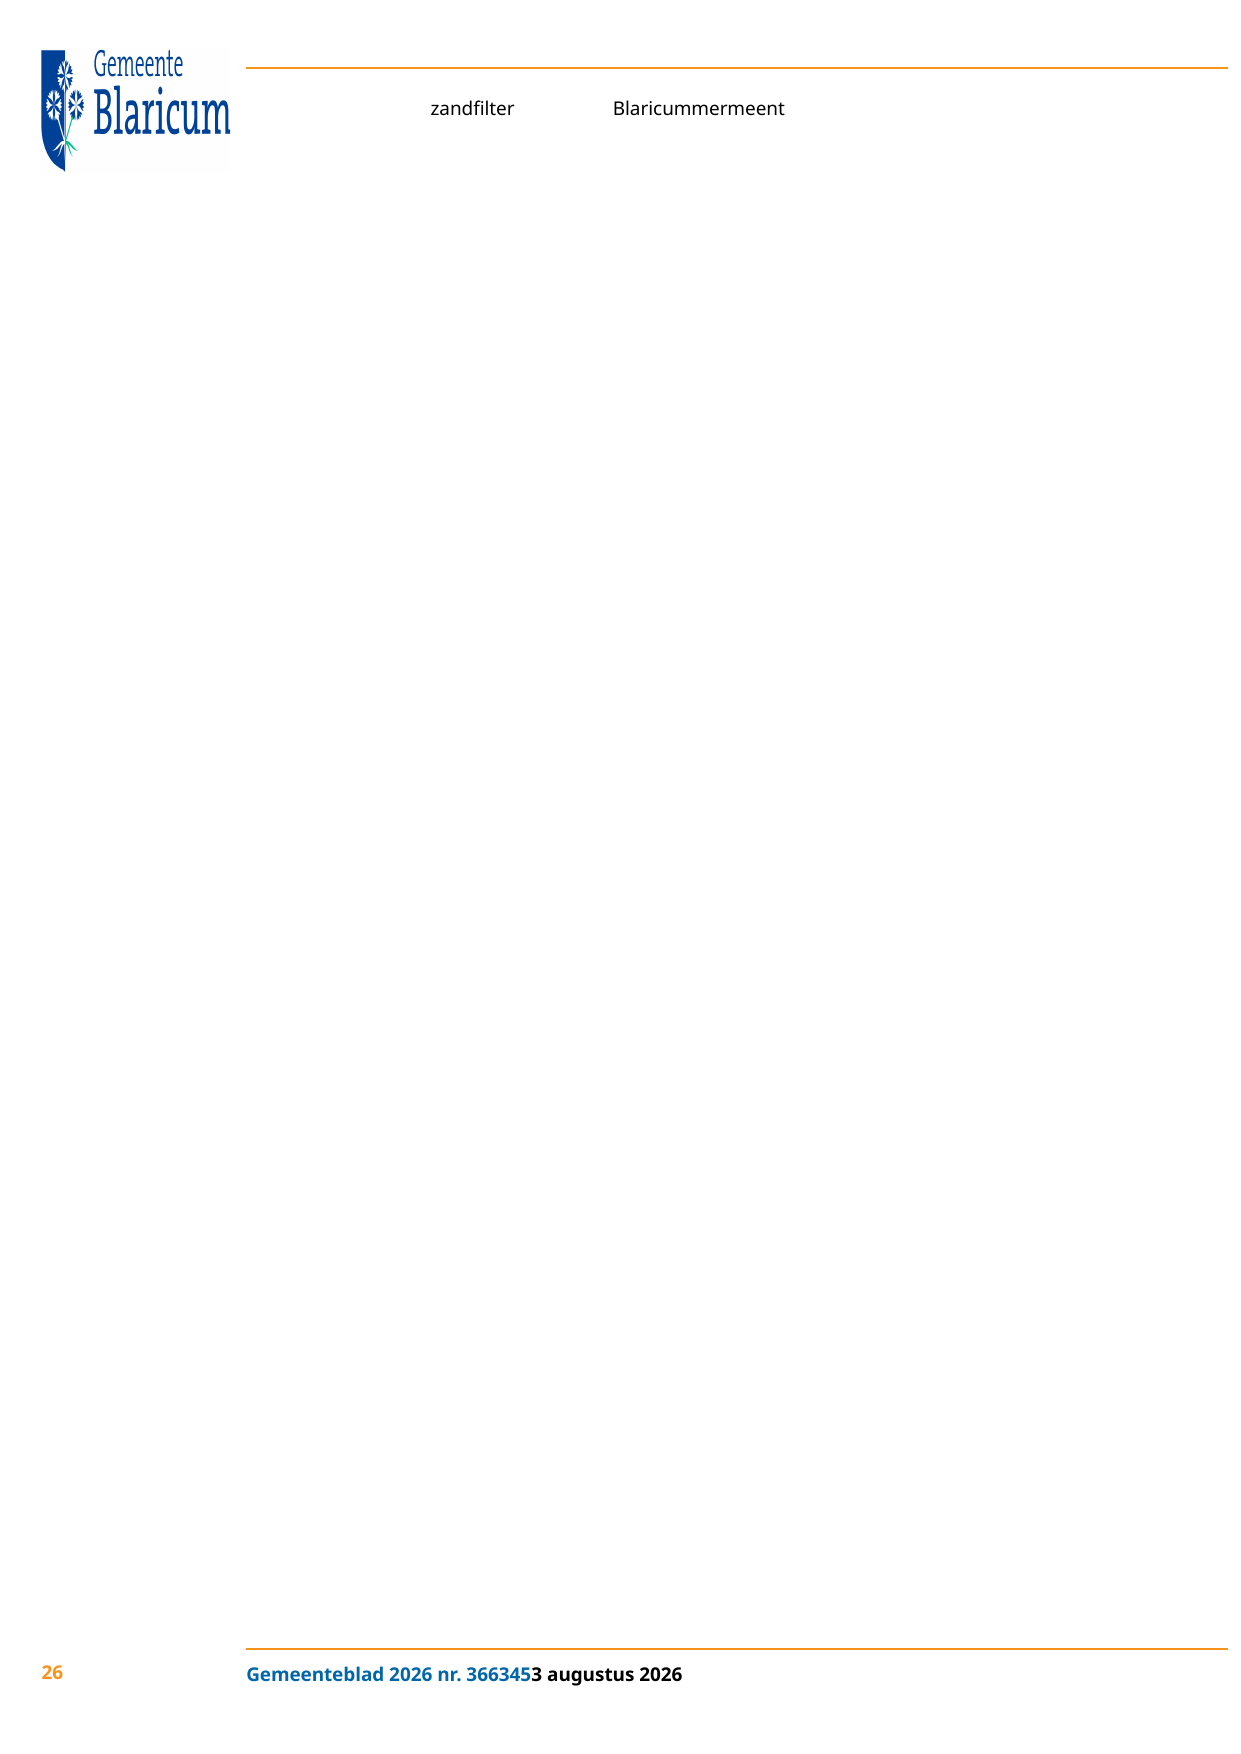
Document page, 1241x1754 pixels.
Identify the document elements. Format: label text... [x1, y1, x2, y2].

table_cell zandfilter [430, 95, 613, 121]
table_cell [795, 95, 1152, 121]
table_cell Blaricummermeent [613, 95, 795, 121]
picture [41, 47, 231, 172]
table_cell [248, 95, 430, 121]
